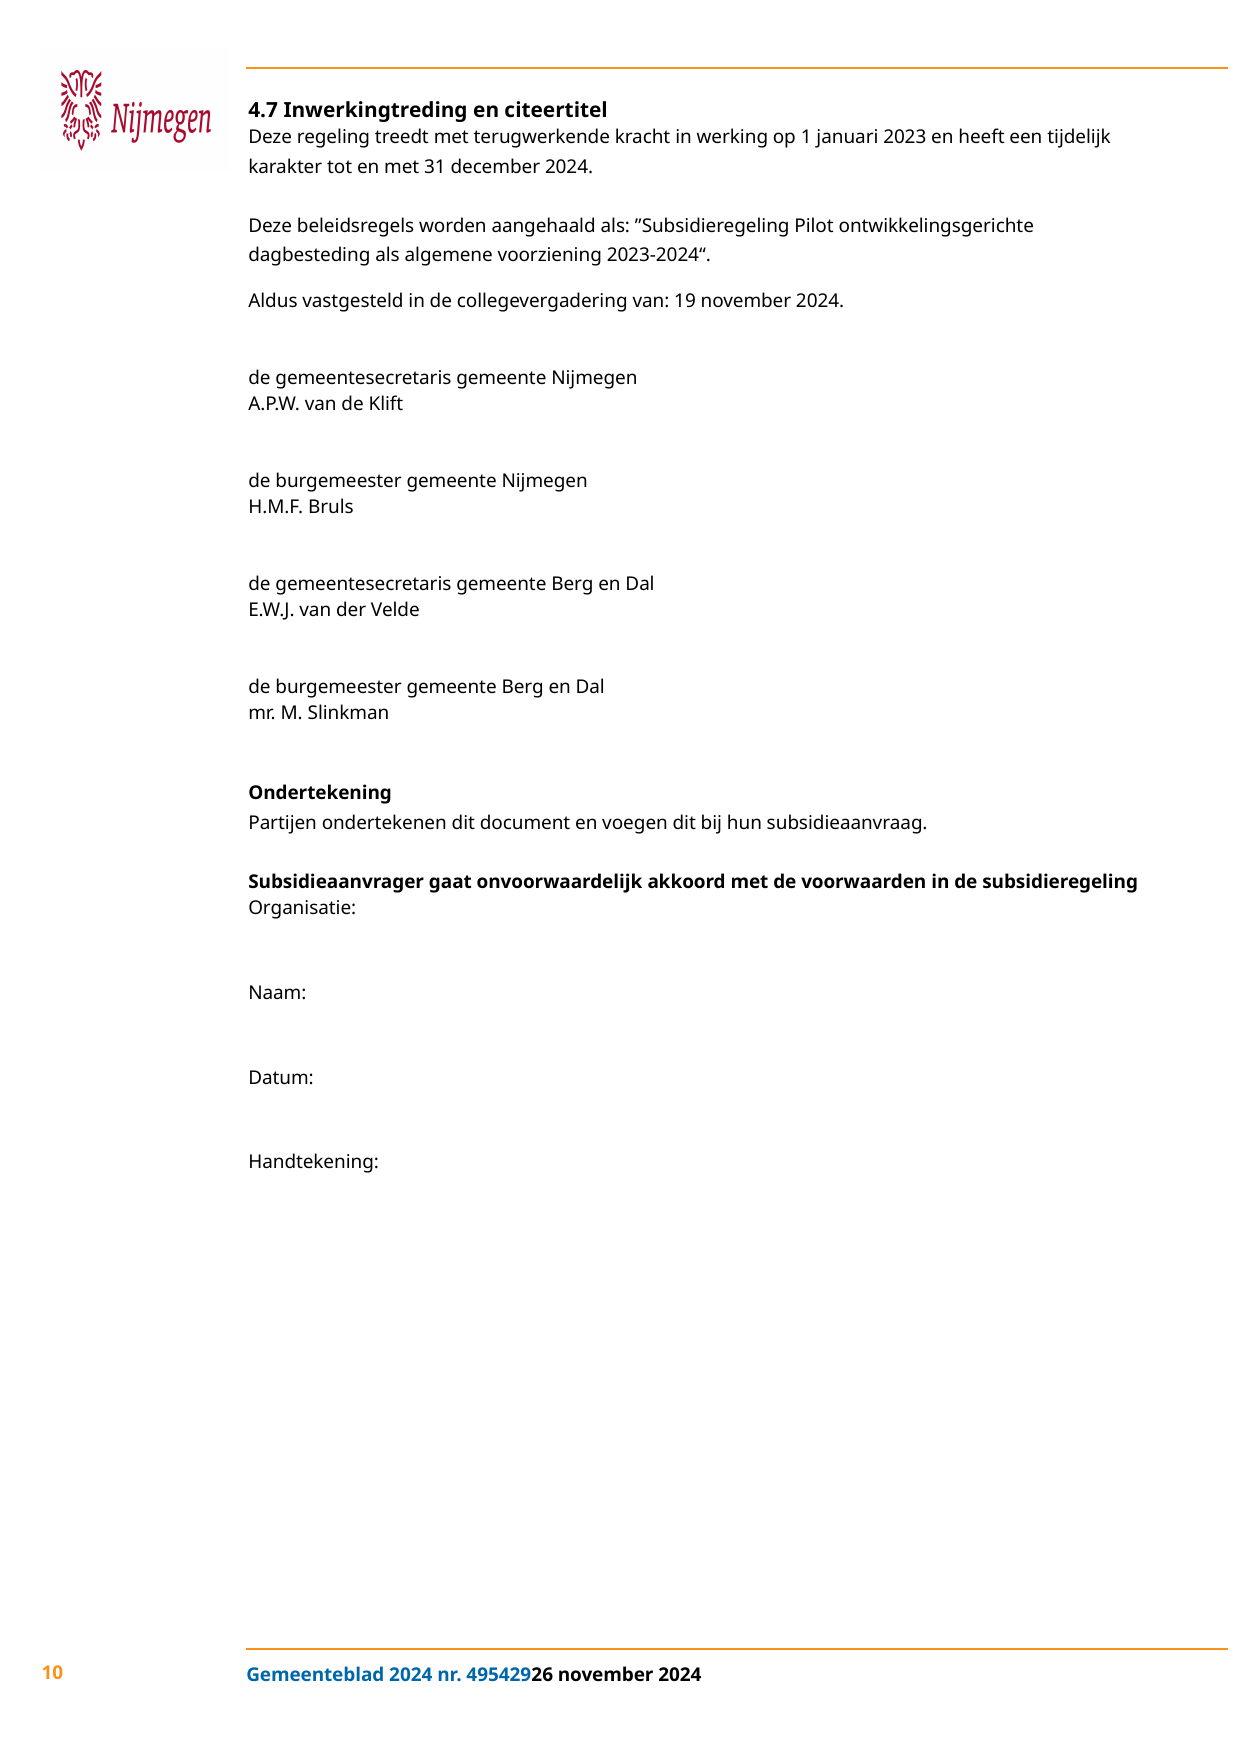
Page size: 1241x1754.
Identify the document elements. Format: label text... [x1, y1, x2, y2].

text A.P.W. van de Klift [248, 390, 1152, 416]
text Ondertekening [248, 779, 1152, 805]
text de burgemeester gemeente Nijmegen [248, 467, 1152, 493]
table_cell Naam: [248, 979, 1152, 1064]
text de burgemeester gemeente Berg en Dal [248, 673, 1152, 699]
text Deze regeling treedt met terugwerkende kracht in werking op 1 januari 2023 en heeft een tijdelijk karakter tot en met 31 december 2024. [248, 123, 1152, 178]
text Deze beleidsregels worden aangehaald als: ”Subsidieregeling Pilot ontwikkelingsgerichte dagbesteding als algemene voorziening 2023-2024“. [248, 212, 1152, 267]
table_cell Datum: [248, 1064, 1152, 1149]
text E.W.J. van der Velde [248, 596, 1152, 622]
picture [41, 47, 231, 172]
text Partijen ondertekenen dit document en voegen dit bij hun subsidieaanvraag. [248, 809, 1152, 835]
table_header Subsidieaanvrager gaat onvoorwaardelijk akkoord met de voorwaarden in de subsidieregeling [248, 868, 1152, 894]
table_cell Organisatie: [248, 894, 1152, 979]
text Aldus vastgesteld in de collegevergadering van: 19 november 2024. [248, 287, 1152, 313]
text 4.7 Inwerkingtreding en citeertitel [248, 95, 1152, 123]
text mr. M. Slinkman [248, 699, 1152, 724]
table_cell Handtekening: [248, 1149, 1152, 1234]
text de gemeentesecretaris gemeente Nijmegen [248, 364, 1152, 390]
text de gemeentesecretaris gemeente Berg en Dal [248, 570, 1152, 596]
text H.M.F. Bruls [248, 493, 1152, 519]
